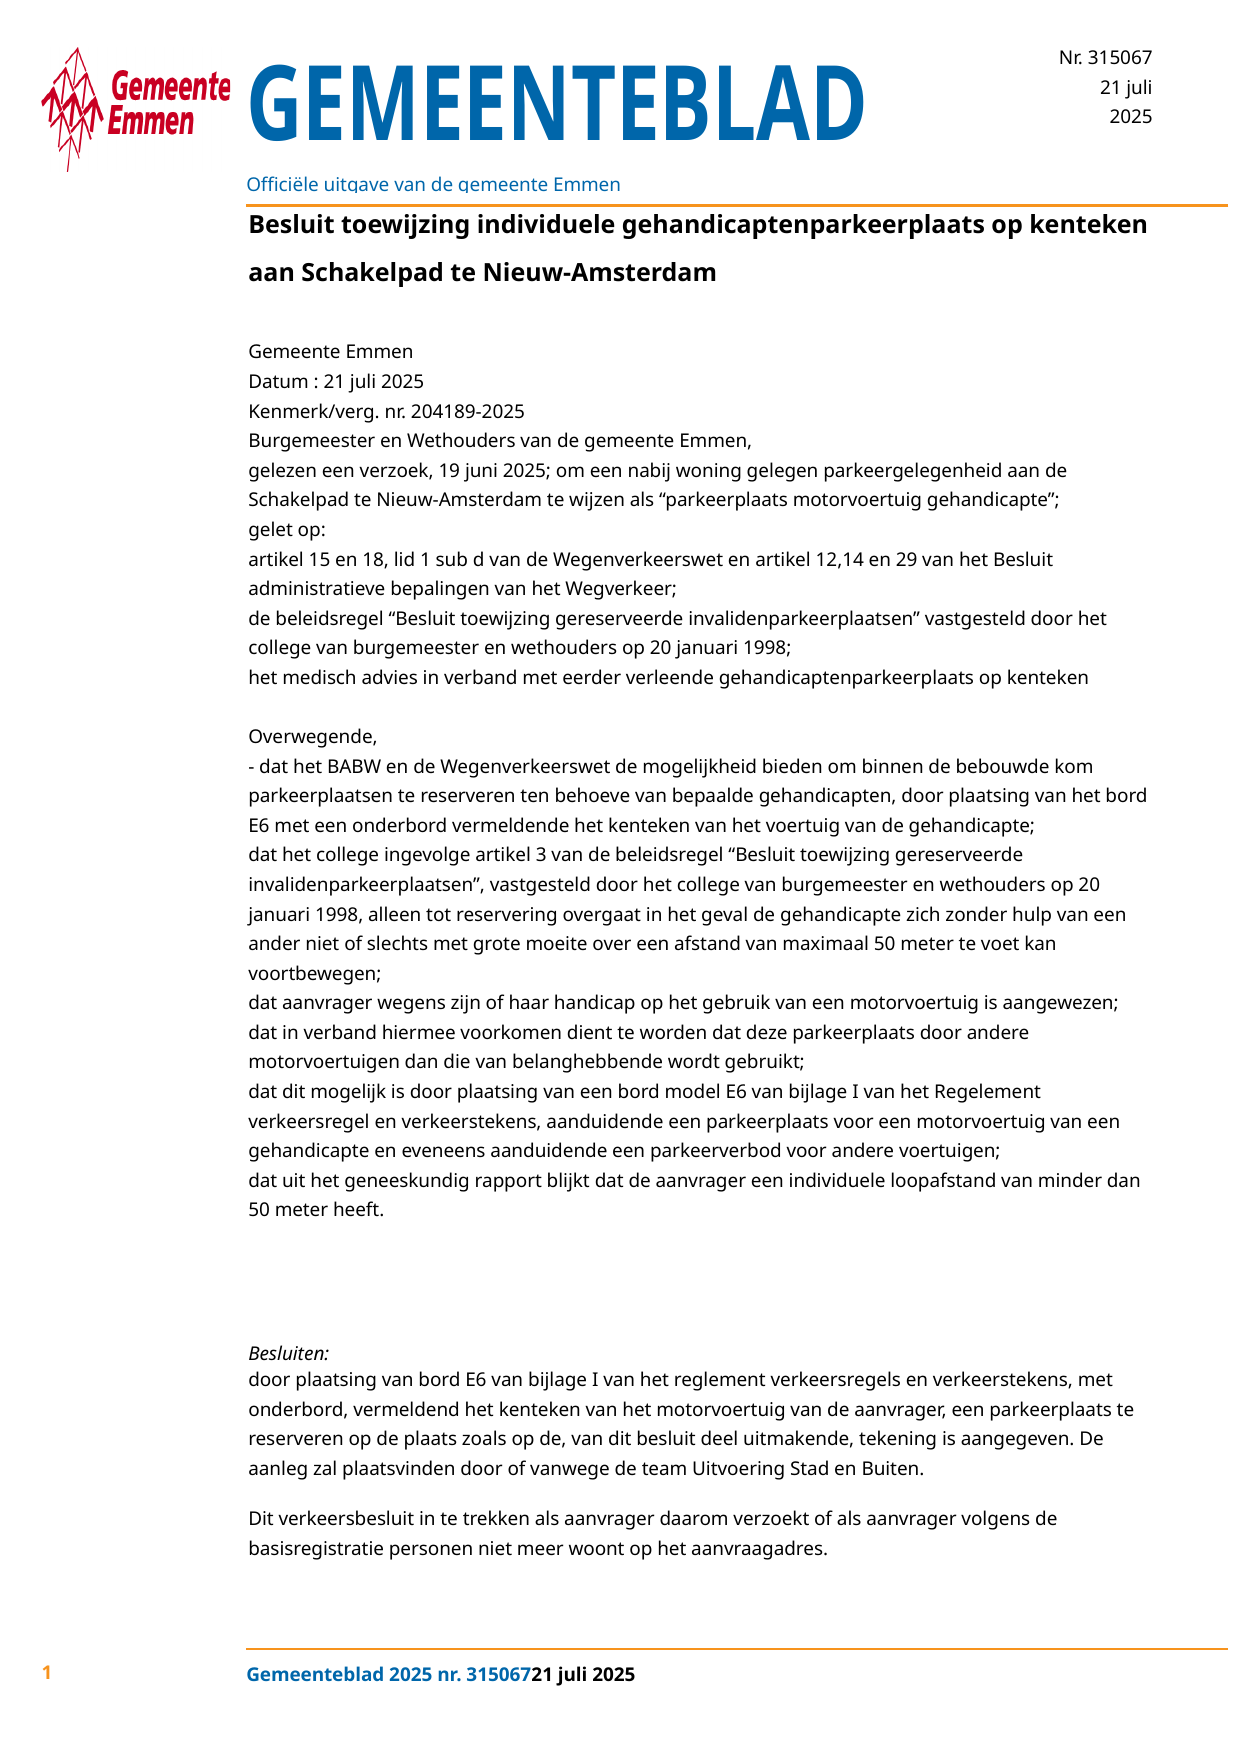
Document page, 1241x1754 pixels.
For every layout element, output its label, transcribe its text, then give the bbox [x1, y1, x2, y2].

text Dit verkeersbesluit in te trekken als aanvrager daarom verzoekt of als aanvrager volgens de basisregistratie personen niet meer woont op het aanvraagadres. [248, 1505, 1152, 1561]
picture [41, 47, 231, 172]
text door plaatsing van bord E6 van bijlage I van het reglement verkeersregels en verkeerstekens, met onderbord, vermeldend het kenteken van het motorvoertuig van de aanvrager, een parkeerplaats te reserveren op de plaats zoals op de, van dit besluit deel uitmakende, tekening is aangegeven. De aanleg zal plaatsvinden door of vanwege de team Uitvoering Stad en Buiten. [248, 1366, 1152, 1481]
text Gemeente Emmen [248, 339, 1152, 364]
text dat in verband hiermee voorkomen dient te worden dat deze parkeerplaats door andere motorvoertuigen dan die van belanghebbende wordt gebruikt; [248, 1019, 1152, 1074]
text Besluiten: [248, 1341, 1152, 1366]
text gelezen een verzoek, 19 juni 2025; om een nabij woning gelegen parkeergelegenheid aan de Schakelpad te Nieuw-Amsterdam te wijzen als “parkeerplaats motorvoertuig gehandicapte”; [248, 457, 1152, 512]
text dat het college ingevolge artikel 3 van de beleidsregel “Besluit toewijzing gereserveerde invalidenparkeerplaatsen”, vastgesteld door het college van burgemeester en wethouders op 20 januari 1998, alleen tot reservering overgaat in het geval de gehandicapte zich zonder hulp van een ander niet of slechts met grote moeite over een afstand van maximaal 50 meter te voet kan voortbewegen; [248, 842, 1152, 986]
text Burgemeester en Wethouders van de gemeente Emmen, [248, 427, 1152, 453]
text Datum : 21 juli 2025 [248, 368, 1152, 394]
text het medisch advies in verband met eerder verleende gehandicaptenparkeerplaats op kenteken [248, 664, 1152, 690]
text Overwegende, [248, 723, 1152, 749]
text - dat het BABW en de Wegenverkeerswet de mogelijkheid bieden om binnen de bebouwde kom parkeerplaatsen te reserveren ten behoeve van bepaalde gehandicapten, door plaatsing van het bord E6 met een onderbord vermeldende het kenteken van het voertuig van de gehandicapte; [248, 753, 1152, 838]
text gelet op: [248, 516, 1152, 542]
text dat dit mogelijk is door plaatsing van een bord model E6 van bijlage I van het Regelement verkeersregel en verkeerstekens, aanduidende een parkeerplaats voor een motorvoertuig van een gehandicapte en eveneens aanduidende een parkeerverbod voor andere voertuigen; [248, 1078, 1152, 1163]
text de beleidsregel “Besluit toewijzing gereserveerde invalidenparkeerplaatsen” vastgesteld door het college van burgemeester en wethouders op 20 januari 1998; [248, 605, 1152, 660]
text artikel 15 en 18, lid 1 sub d van de Wegenverkeerswet en artikel 12,14 en 29 van het Besluit administratieve bepalingen van het Wegverkeer; [248, 546, 1152, 601]
text Kenmerk/verg. nr. 204189-2025 [248, 398, 1152, 423]
text dat aanvrager wegens zijn of haar handicap op het gebruik van een motorvoertuig is aangewezen; [248, 989, 1152, 1015]
text Besluit toewijzing individuele gehandicaptenparkeerplaats op kenteken aan Schakelpad te Nieuw-Amsterdam [248, 207, 1152, 288]
text dat uit het geneeskundig rapport blijkt dat de aanvrager een individuele loopafstand van minder dan 50 meter heeft. [248, 1167, 1152, 1222]
